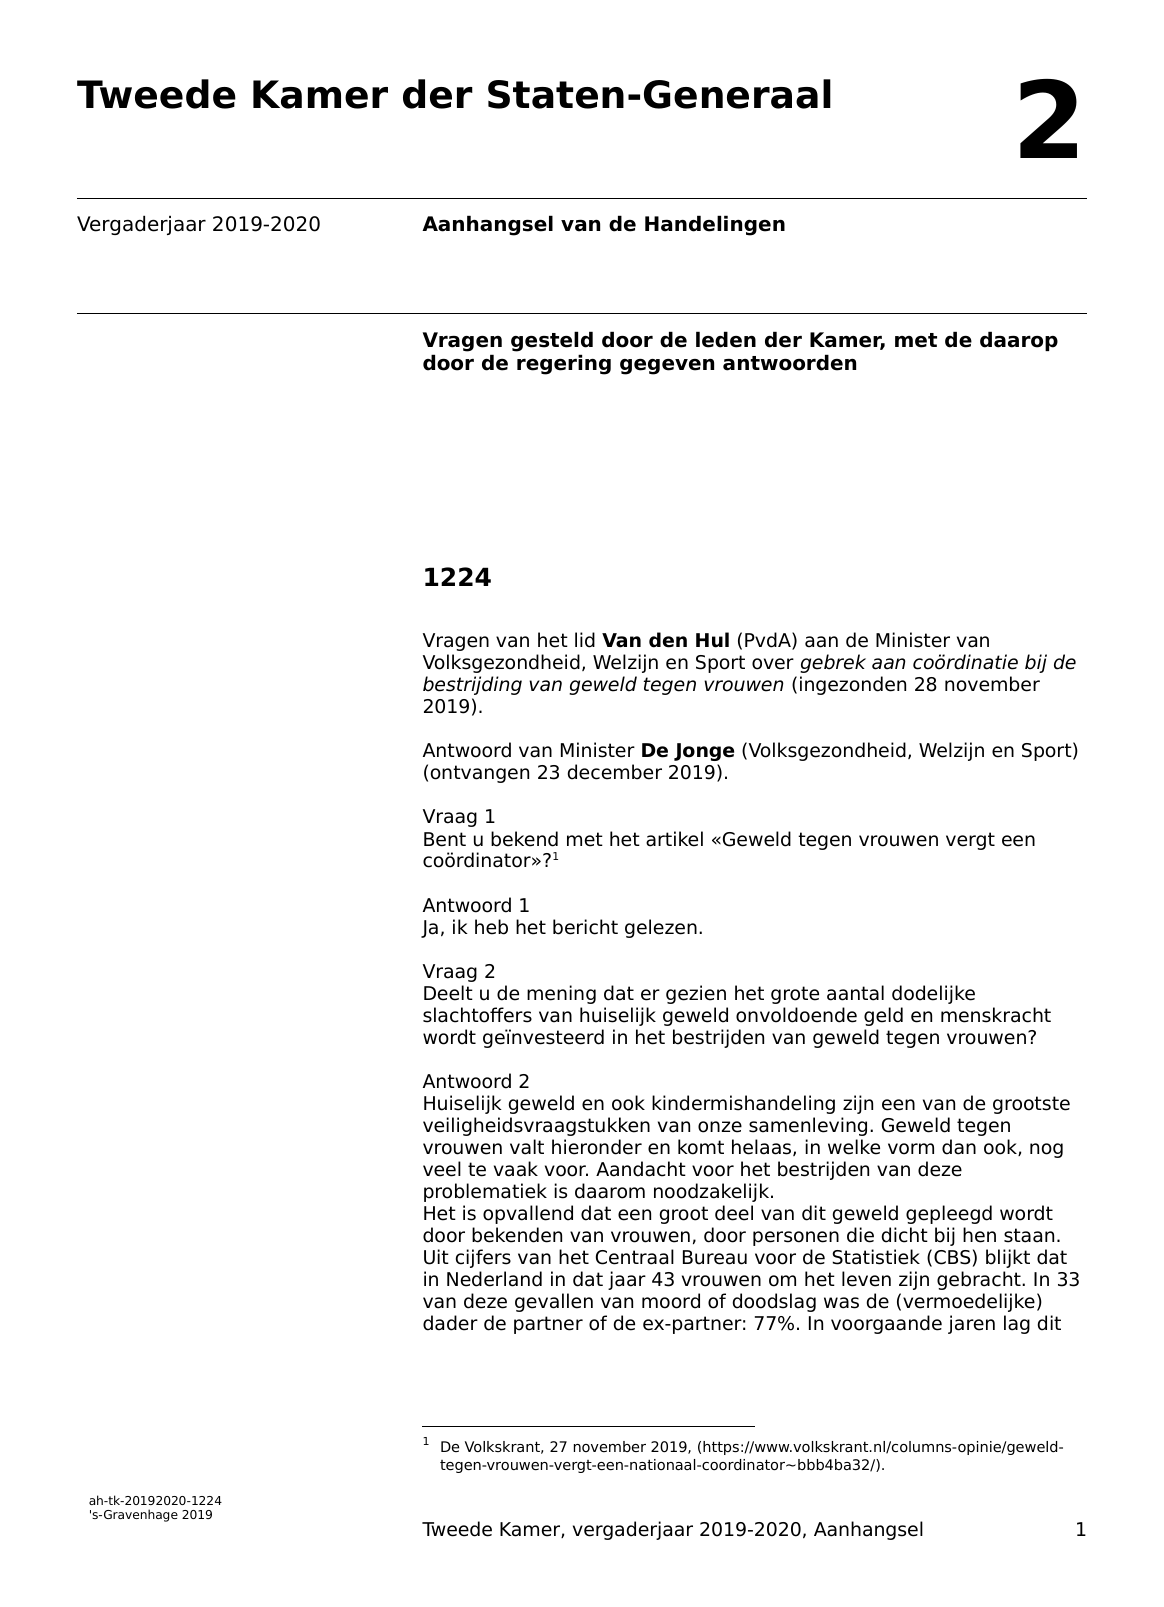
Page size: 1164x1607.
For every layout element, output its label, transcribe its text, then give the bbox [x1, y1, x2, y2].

table_header 2 [886, 59, 1087, 198]
text Het is opvallend dat een groot deel van dit geweld gepleegd wordt door bekenden van vrouwen, door personen die dicht bij hen staan. Uit cijfers van het Centraal Bureau voor de Statistiek (CBS) blijkt dat in Nederland in dat jaar 43 vrouwen om het leven zijn gebracht. In 33 van deze gevallen van moord of doodslag was de (vermoedelijke) dader de partner of de ex-partner: 77%. In voorgaande jaren lag dit [422, 1203, 1087, 1334]
table_cell [77, 314, 422, 375]
text Huiselijk geweld en ook kindermishandeling zijn een van de grootste veiligheidsvraagstukken van onze samenleving. Geweld tegen vrouwen valt hieronder en komt helaas, in welke vorm dan ook, nog veel te vaak voor. Aandacht voor het bestrijden van deze problematiek is daarom noodzakelijk. [422, 1093, 1087, 1203]
text Vraag 2 [422, 961, 1087, 983]
text ah-tk-20192020-1224 [88, 1494, 323, 1508]
table_cell Vergaderjaar 2019-2020 [77, 199, 422, 313]
text 's-Gravenhage 2019 [88, 1508, 323, 1522]
text Deelt u de mening dat er gezien het grote aantal dodelijke slachtoffers van huiselijk geweld onvoldoende geld en menskracht wordt geïnvesteerd in het bestrijden van geweld tegen vrouwen? [422, 983, 1087, 1049]
text De Volkskrant, 27 november 2019, (https://www.volkskrant.nl/columns-opinie/geweld-tegen-vrouwen-vergt-een-nationaal-coordinator~bbb4ba32/). [422, 1435, 1087, 1474]
table_cell Vragen gesteld door de leden der Kamer, met de daarop door de regering gegeven antwoorden [422, 314, 1087, 375]
text Antwoord 2 [422, 1071, 1087, 1093]
text Ja, ik heb het bericht gelezen. [422, 917, 1087, 938]
text Vragen van het lid Van den Hul (PvdA) aan de Minister van Volksgezondheid, Welzijn en Sport over gebrek aan coördinatie bij de bestrijding van geweld tegen vrouwen (ingezonden 28 november 2019). [422, 630, 1087, 718]
table_header Tweede Kamer der Staten-Generaal [77, 59, 886, 198]
text Bent u bekend met het artikel «Geweld tegen vrouwen vergt een coördinator»? [422, 828, 1087, 872]
table_cell Aanhangsel van de Handelingen [422, 199, 1087, 313]
text Antwoord van Minister De Jonge (Volksgezondheid, Welzijn en Sport) (ontvangen 23 december 2019). [422, 740, 1087, 784]
text Vraag 1 [422, 806, 1087, 828]
text Antwoord 1 [422, 894, 1087, 917]
text 1224 [422, 563, 1087, 592]
